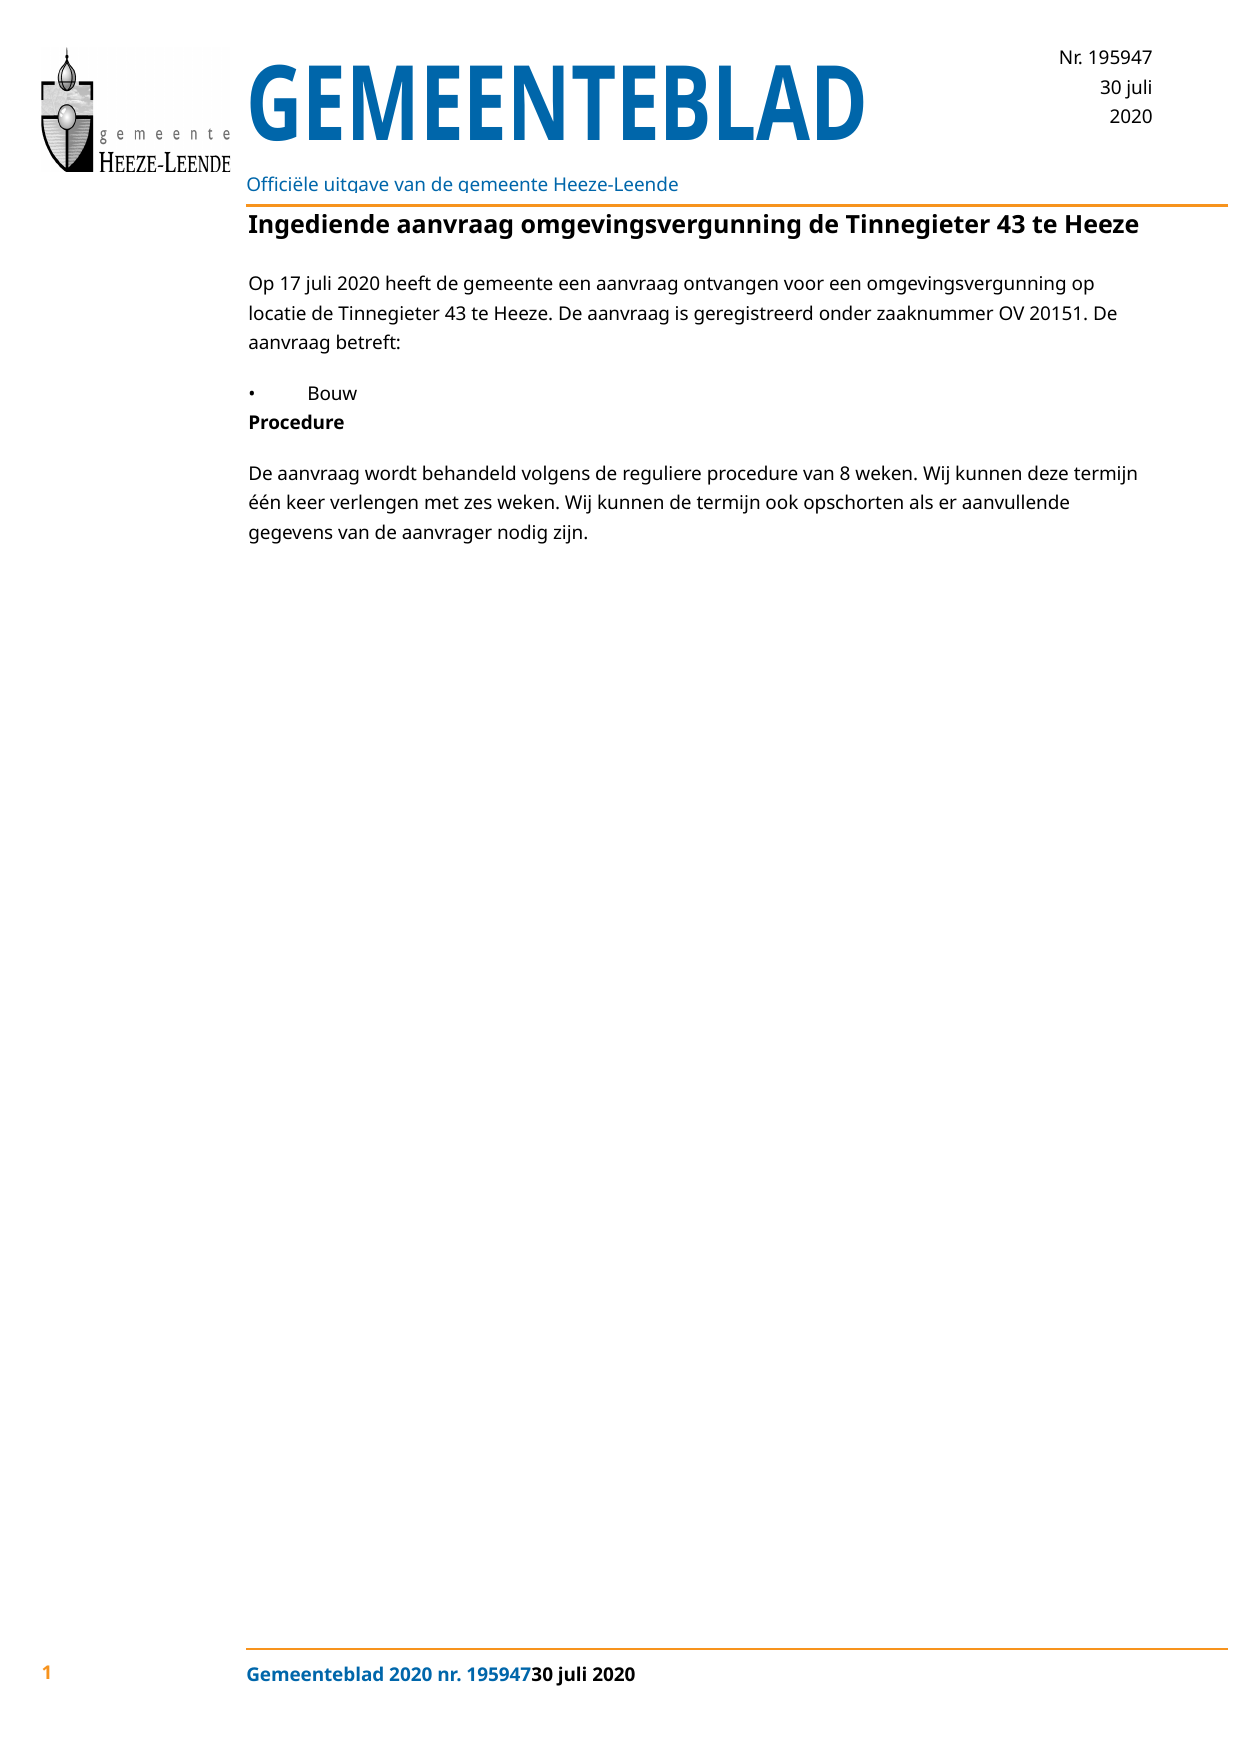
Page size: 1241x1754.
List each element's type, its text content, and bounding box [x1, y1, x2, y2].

picture [41, 47, 231, 172]
text Ingediende aanvraag omgevingsvergunning de Tinnegieter 43 te Heeze [248, 207, 1152, 241]
text De aanvraag wordt behandeld volgens de reguliere procedure van 8 weken. Wij kunnen deze termijn één keer verlengen met zes weken. Wij kunnen de termijn ook opschorten als er aanvullende gegevens van de aanvrager nodig zijn. [248, 460, 1152, 545]
text Procedure [248, 409, 1152, 435]
list Bouw [248, 380, 1152, 406]
text Op 17 juli 2020 heeft de gemeente een aanvraag ontvangen voor een omgevingsvergunning op locatie de Tinnegieter 43 te Heeze. De aanvraag is geregistreerd onder zaaknummer OV 20151. De aanvraag betreft: [248, 270, 1152, 355]
